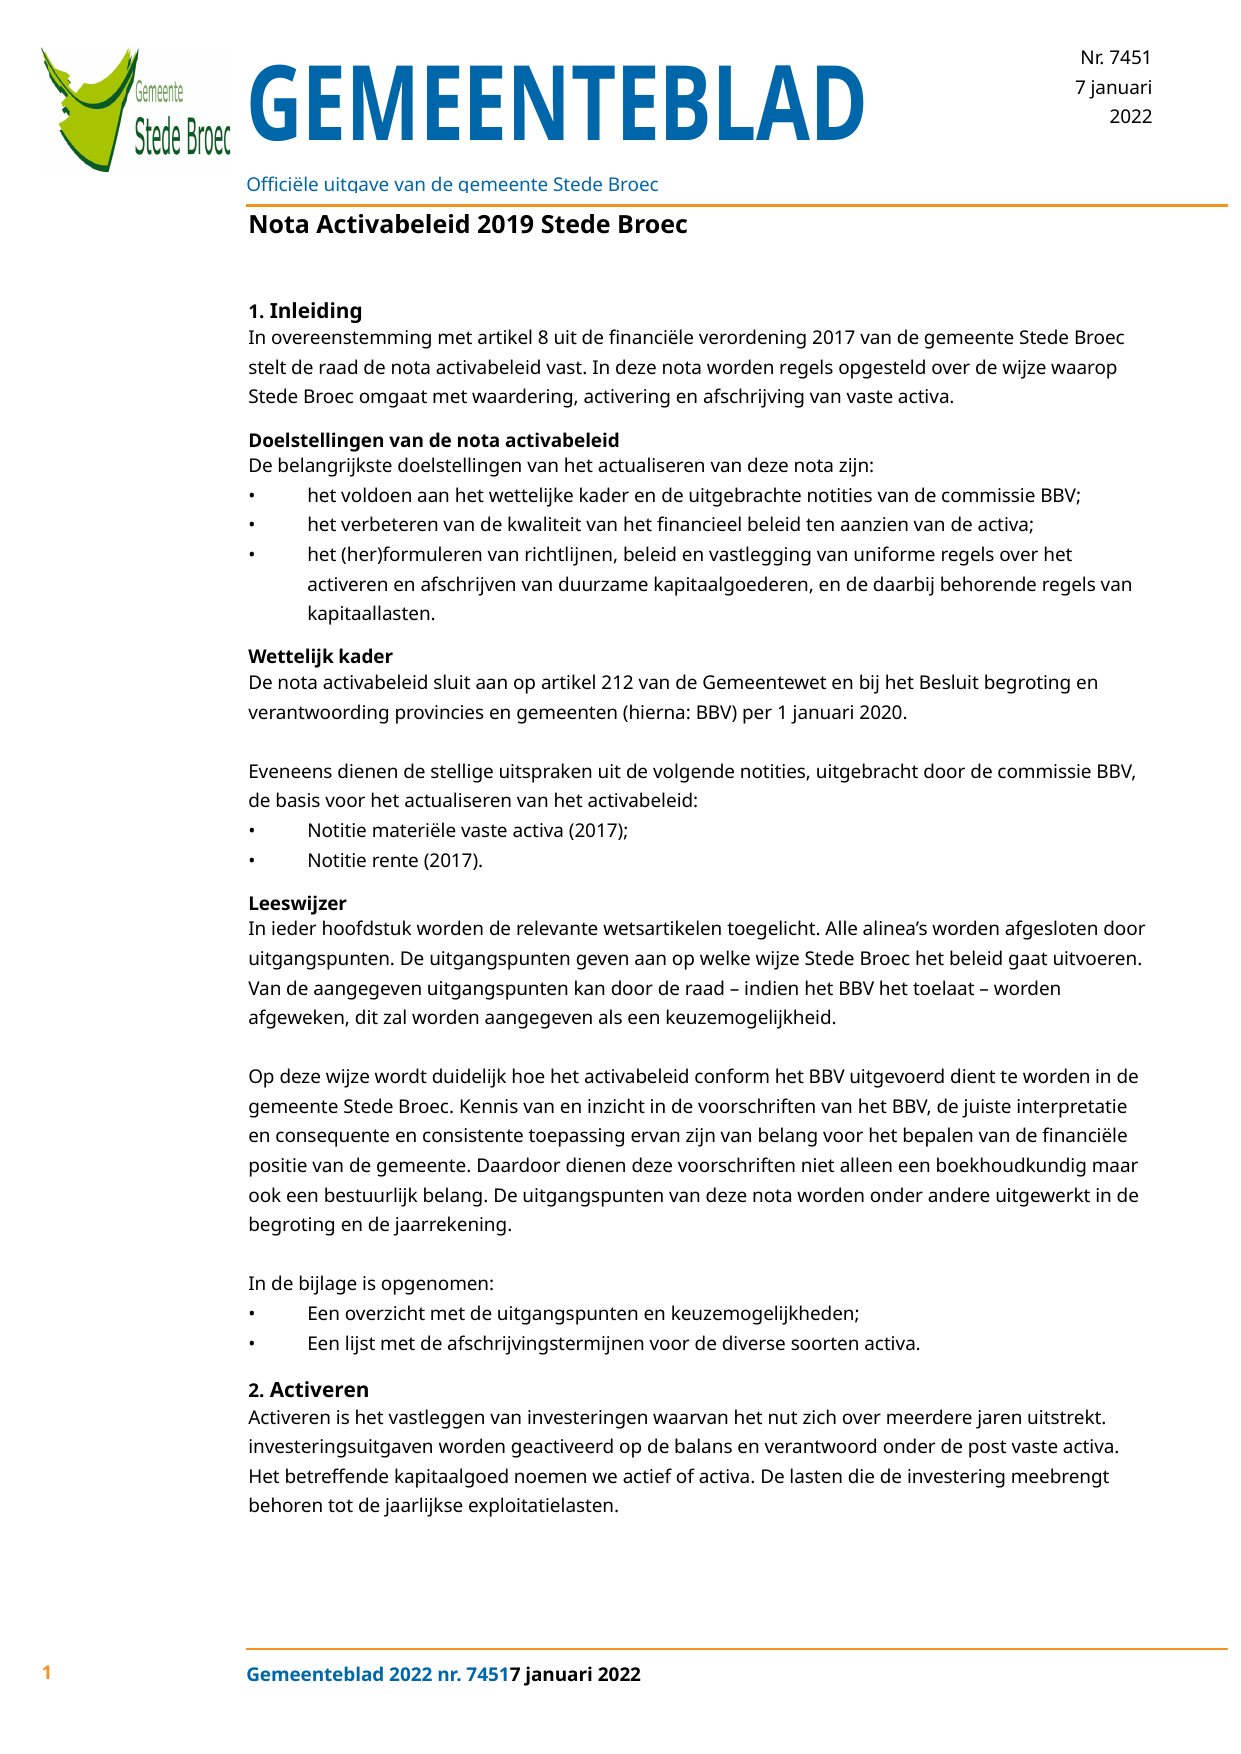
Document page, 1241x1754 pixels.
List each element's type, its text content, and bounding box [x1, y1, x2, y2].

list het (her)formuleren van richtlijnen, beleid en vastlegging van uniforme regels over het activeren en afschrijven van duurzame kapitaalgoederen, en de daarbij behorende regels van kapitaallasten. [248, 541, 1152, 626]
list het verbeteren van de kwaliteit van het financieel beleid ten aanzien van de activa; [248, 512, 1152, 537]
list het voldoen aan het wettelijke kader en de uitgebrachte notities van de commissie BBV; [248, 482, 1152, 508]
text Leeswijzer [248, 890, 1152, 916]
text De nota activabeleid sluit aan op artikel 212 van de Gemeentewet en bij het Besluit begroting en verantwoording provincies en gemeenten (hierna: BBV) per 1 januari 2020. [248, 669, 1152, 724]
text 1. Inleiding [248, 296, 1152, 324]
text Eveneens dienen de stellige uitspraken uit de volgende notities, uitgebracht door de commissie BBV, de basis voor het actualiseren van het activabeleid: [248, 758, 1152, 813]
text 2. Activeren [248, 1375, 1152, 1404]
text De belangrijkste doelstellingen van het actualiseren van deze nota zijn: [248, 452, 1152, 478]
picture [41, 47, 231, 172]
list Een lijst met de afschrijvingstermijnen voor de diverse soorten activa. [248, 1330, 1152, 1356]
text Doelstellingen van de nota activabeleid [248, 427, 1152, 452]
list Een overzicht met de uitgangspunten en keuzemogelijkheden; [248, 1300, 1152, 1326]
list Notitie materiële vaste activa (2017); [248, 817, 1152, 843]
text In ieder hoofdstuk worden de relevante wetsartikelen toegelicht. Alle alinea’s worden afgesloten door uitgangspunten. De uitgangspunten geven aan op welke wijze Stede Broec het beleid gaat uitvoeren. Van de aangegeven uitgangspunten kan door de raad – indien het BBV het toelaat – worden afgeweken, dit zal worden aangegeven als een keuzemogelijkheid. [248, 916, 1152, 1030]
text In overeenstemming met artikel 8 uit de financiële verordening 2017 van de gemeente Stede Broec stelt de raad de nota activabeleid vast. In deze nota worden regels opgesteld over de wijze waarop Stede Broec omgaat met waardering, activering en afschrijving van vaste activa. [248, 324, 1152, 409]
text Op deze wijze wordt duidelijk hoe het activabeleid conform het BBV uitgevoerd dient te worden in de gemeente Stede Broec. Kennis van en inzicht in de voorschriften van het BBV, de juiste interpretatie en consequente en consistente toepassing ervan zijn van belang voor het bepalen van de financiële positie van de gemeente. Daardoor dienen deze voorschriften niet alleen een boekhoudkundig maar ook een bestuurlijk belang. De uitgangspunten van deze nota worden onder andere uitgewerkt in de begroting en de jaarrekening. [248, 1063, 1152, 1237]
text Nota Activabeleid 2019 Stede Broec [248, 207, 1152, 241]
text Activeren is het vastleggen van investeringen waarvan het nut zich over meerdere jaren uitstrekt. investeringsuitgaven worden geactiveerd op de balans en verantwoord onder de post vaste activa. Het betreffende kapitaalgoed noemen we actief of activa. De lasten die de investering meebrengt behoren tot de jaarlijkse exploitatielasten. [248, 1404, 1152, 1518]
text Wettelijk kader [248, 643, 1152, 669]
list Notitie rente (2017). [248, 847, 1152, 872]
text In de bijlage is opgenomen: [248, 1271, 1152, 1296]
